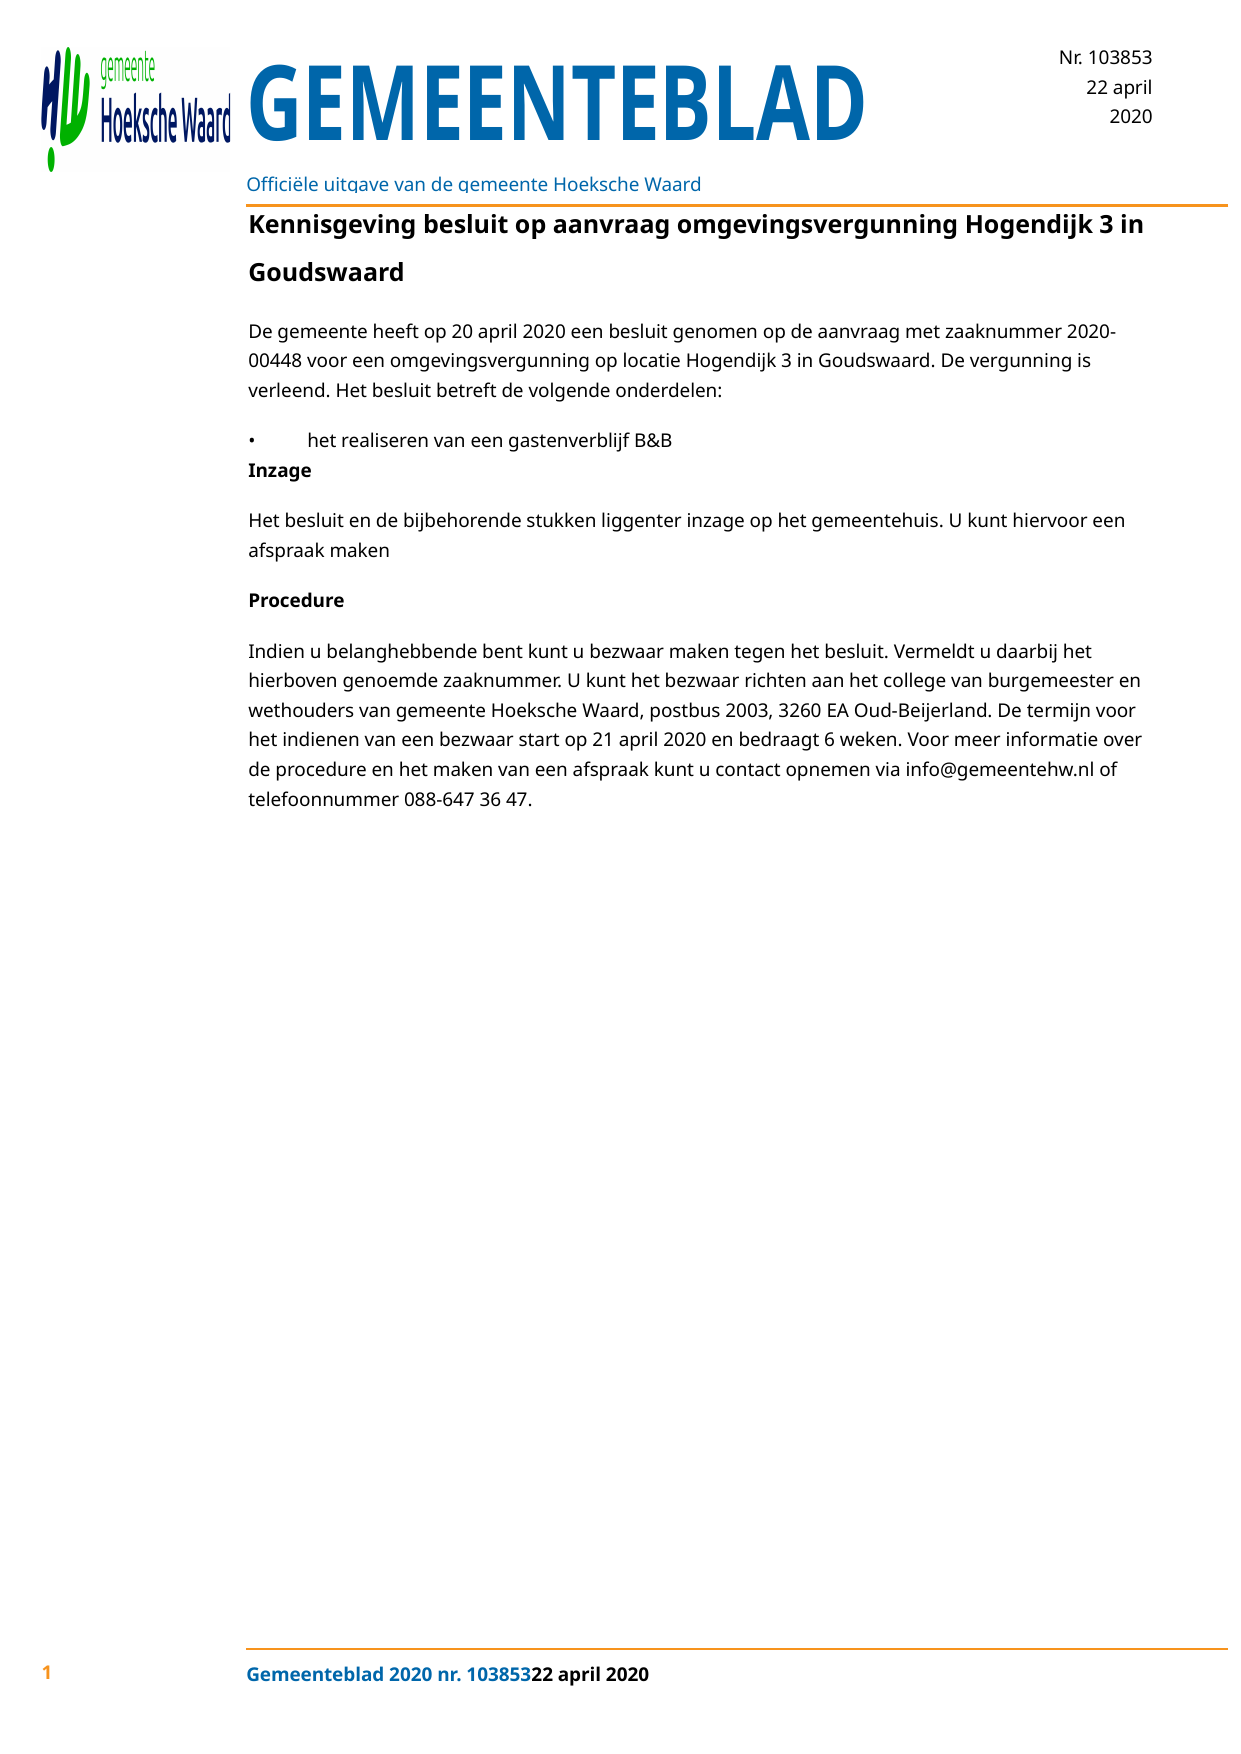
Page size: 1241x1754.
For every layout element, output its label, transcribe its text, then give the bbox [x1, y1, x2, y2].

picture [41, 47, 231, 172]
text Indien u belanghebbende bent kunt u bezwaar maken tegen het besluit. Vermeldt u daarbij het hierboven genoemde zaaknummer. U kunt het bezwaar richten aan het college van burgemeester en wethouders van gemeente Hoeksche Waard, postbus 2003, 3260 EA Oud-Beijerland. De termijn voor het indienen van een bezwaar start op 21 april 2020 en bedraagt 6 weken. Voor meer informatie over de procedure en het maken van een afspraak kunt u contact opnemen via info@gemeentehw.nl of telefoonnummer 088-647 36 47. [248, 638, 1152, 812]
list het realiseren van een gastenverblijf B&B [248, 427, 1152, 453]
text Inzage [248, 457, 1152, 483]
text De gemeente heeft op 20 april 2020 een besluit genomen op de aanvraag met zaaknummer 2020-00448 voor een omgevingsvergunning op locatie Hogendijk 3 in Goudswaard. De vergunning is verleend. Het besluit betreft de volgende onderdelen: [248, 318, 1152, 403]
text Kennisgeving besluit op aanvraag omgevingsvergunning Hogendijk 3 in Goudswaard [248, 207, 1152, 288]
text Procedure [248, 587, 1152, 613]
text Het besluit en de bijbehorende stukken liggenter inzage op het gemeentehuis. U kunt hiervoor een afspraak maken [248, 507, 1152, 563]
